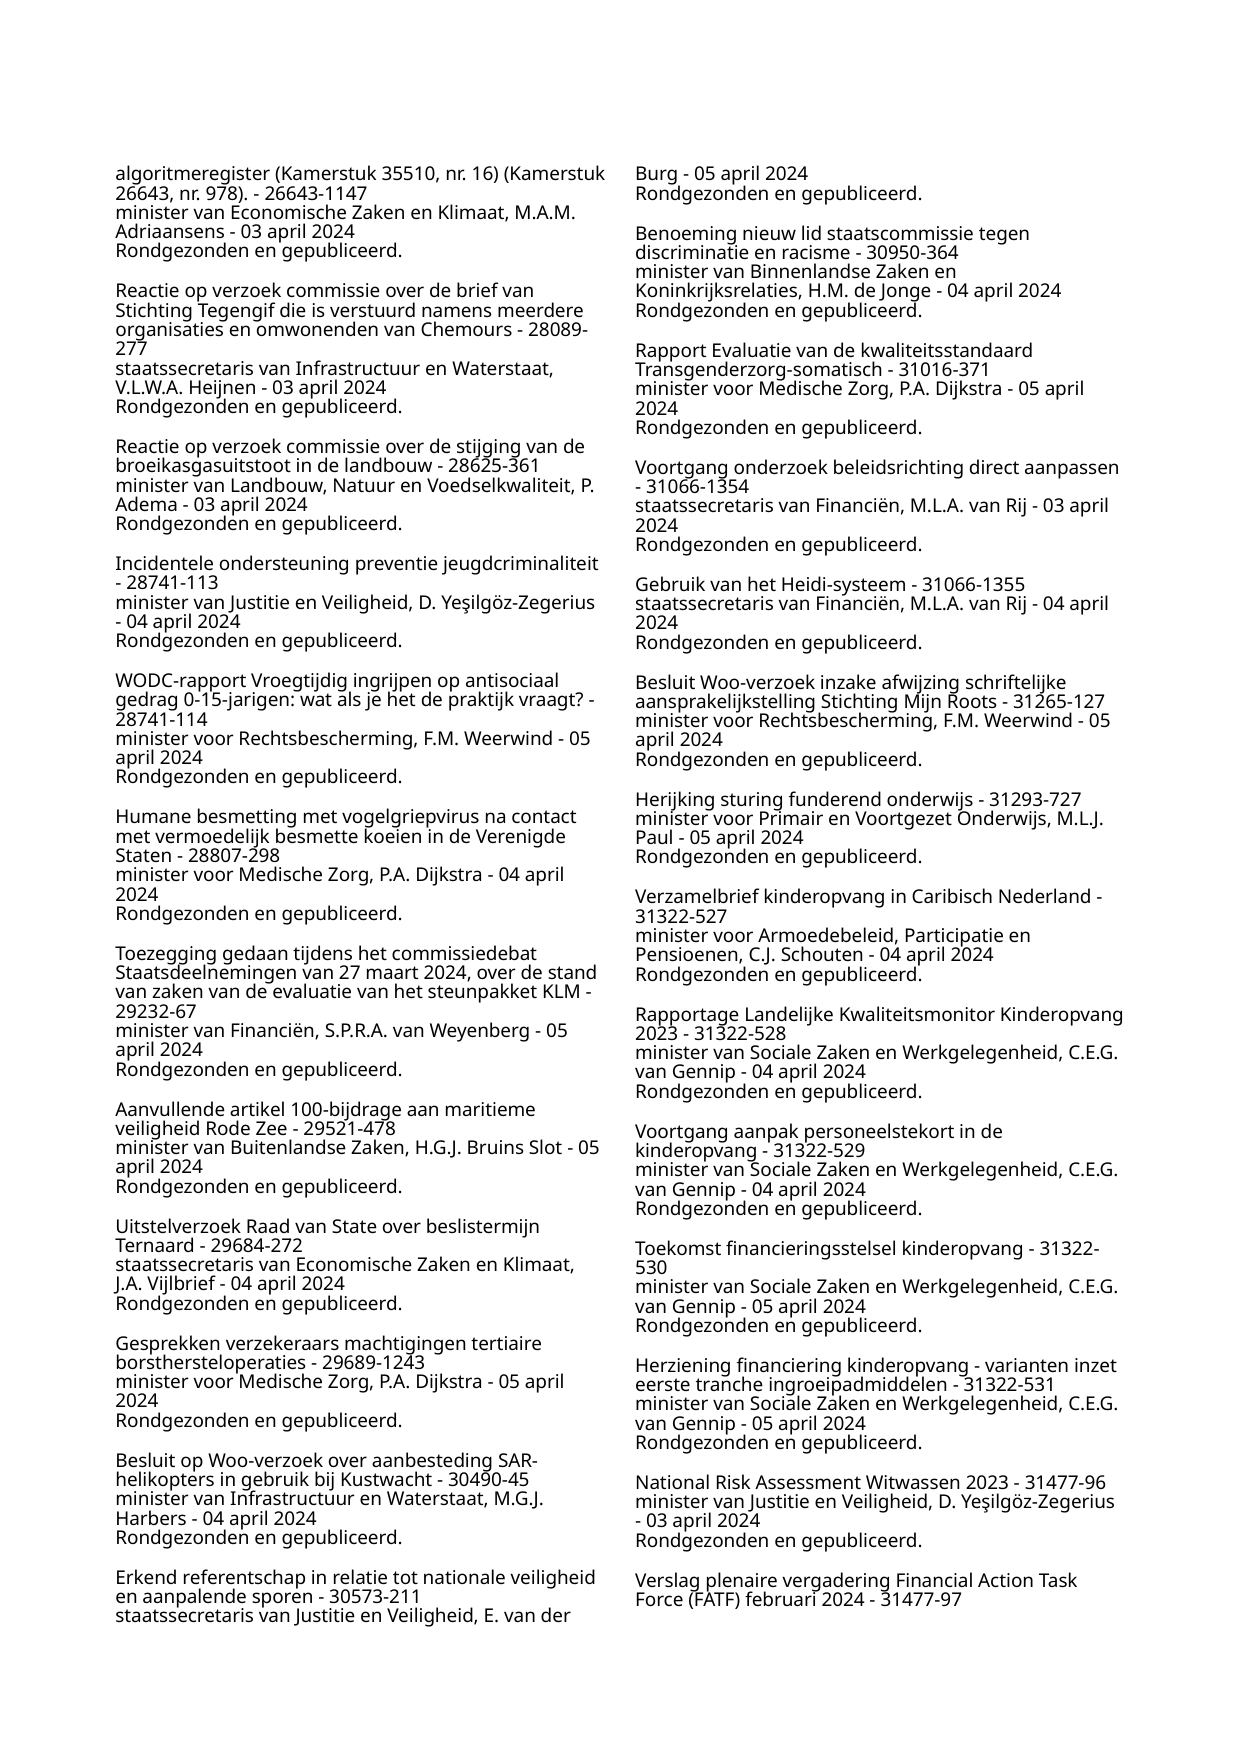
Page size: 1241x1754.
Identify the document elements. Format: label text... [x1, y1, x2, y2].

text WODC-rapport Vroegtijdig ingrijpen op antisociaal gedrag 0-15-jarigen: wat als je het de praktijk vraagt? - 28741-114 [115, 672, 605, 730]
text minister voor Armoedebeleid, Participatie en Pensioenen, C.J. Schouten - 04 april 2024 [635, 927, 1125, 966]
text Humane besmetting met vogelgriepvirus na contact met vermoedelijk besmette koeien in de Verenigde Staten - 28807-298 [115, 808, 605, 866]
text Rapportage Landelijke Kwaliteitsmonitor Kinderopvang 2023 - 31322-528 [635, 1006, 1125, 1044]
text Rondgezonden en gepubliceerd. [635, 1083, 1125, 1102]
text Voortgang onderzoek beleidsrichting direct aanpassen - 31066-1354 [635, 459, 1125, 497]
text Rondgezonden en gepubliceerd. [635, 184, 1125, 204]
text minister voor Medische Zorg, P.A. Dijkstra - 05 april 2024 [635, 380, 1125, 419]
text Erkend referentschap in relatie tot nationale veiligheid en aanpalende sporen - 30573-211 [115, 1569, 605, 1607]
text Rondgezonden en gepubliceerd. [115, 1529, 605, 1548]
text Rondgezonden en gepubliceerd. [115, 242, 605, 262]
text Verzamelbrief kinderopvang in Caribisch Nederland - 31322-527 [635, 888, 1125, 927]
text Toekomst financieringsstelsel kinderopvang - 31322-530 [635, 1240, 1125, 1278]
text minister van Binnenlandse Zaken en Koninkrijksrelaties, H.M. de Jonge - 04 april 2024 [635, 263, 1125, 302]
text Rondgezonden en gepubliceerd. [635, 302, 1125, 321]
text Rondgezonden en gepubliceerd. [635, 419, 1125, 438]
text National Risk Assessment Witwassen 2023 - 31477-96 [635, 1474, 1125, 1493]
text Rondgezonden en gepubliceerd. [115, 905, 605, 924]
text minister voor Rechtsbescherming, F.M. Weerwind - 05 april 2024 [115, 730, 605, 768]
text Rondgezonden en gepubliceerd. [115, 1295, 605, 1314]
text minister van Buitenlandse Zaken, H.G.J. Bruins Slot - 05 april 2024 [115, 1139, 605, 1178]
text Voortgang aanpak personeelstekort in de kinderopvang - 31322-529 [635, 1123, 1125, 1161]
text staatssecretaris van Infrastructuur en Waterstaat, V.L.W.A. Heijnen - 03 april 2024 [115, 359, 605, 398]
text Gebruik van het Heidi-systeem - 31066-1355 [635, 576, 1125, 595]
text Herijking sturing funderend onderwijs - 31293-727 [635, 791, 1125, 810]
text Rapport Evaluatie van de kwaliteitsstandaard Transgenderzorg-somatisch - 31016-371 [635, 342, 1125, 380]
text Rondgezonden en gepubliceerd. [115, 1178, 605, 1197]
text algoritmeregister (Kamerstuk 35510, nr. 16) (Kamerstuk 26643, nr. 978). - 26643-1147 [115, 165, 605, 204]
text minister van Financiën, S.P.R.A. van Weyenberg - 05 april 2024 [115, 1022, 605, 1061]
text staatssecretaris van Economische Zaken en Klimaat, J.A. Vijlbrief - 04 april 2024 [115, 1256, 605, 1295]
text minister van Economische Zaken en Klimaat, M.A.M. Adriaansens - 03 april 2024 [115, 204, 605, 242]
text minister van Landbouw, Natuur en Voedselkwaliteit, P. Adema - 03 april 2024 [115, 477, 605, 515]
text Rondgezonden en gepubliceerd. [115, 768, 605, 788]
text Rondgezonden en gepubliceerd. [635, 1317, 1125, 1336]
text Rondgezonden en gepubliceerd. [115, 398, 605, 417]
text Herziening financiering kinderopvang - varianten inzet eerste tranche ingroeipadmiddelen - 31322-531 [635, 1357, 1125, 1395]
text minister van Sociale Zaken en Werkgelegenheid, C.E.G. van Gennip - 05 april 2024 [635, 1395, 1125, 1434]
text Aanvullende artikel 100-bijdrage aan maritieme veiligheid Rode Zee - 29521-478 [115, 1101, 605, 1139]
text Rondgezonden en gepubliceerd. [635, 848, 1125, 868]
text minister voor Rechtsbescherming, F.M. Weerwind - 05 april 2024 [635, 712, 1125, 751]
text staatssecretaris van Financiën, M.L.A. van Rij - 03 april 2024 [635, 497, 1125, 536]
text minister van Infrastructuur en Waterstaat, M.G.J. Harbers - 04 april 2024 [115, 1490, 605, 1529]
text Rondgezonden en gepubliceerd. [635, 1200, 1125, 1219]
text Reactie op verzoek commissie over de brief van Stichting Tegengif die is verstuurd namens meerdere organisaties en omwonenden van Chemours - 28089-277 [115, 282, 605, 359]
text Rondgezonden en gepubliceerd. [635, 1434, 1125, 1453]
text Uitstelverzoek Raad van State over beslistermijn Ternaard - 29684-272 [115, 1218, 605, 1256]
text Besluit op Woo-verzoek over aanbesteding SAR-helikopters in gebruik bij Kustwacht - 30490-45 [115, 1452, 605, 1490]
text minister van Sociale Zaken en Werkgelegenheid, C.E.G. van Gennip - 04 april 2024 [635, 1044, 1125, 1083]
text minister voor Medische Zorg, P.A. Dijkstra - 04 april 2024 [115, 866, 605, 905]
text minister van Justitie en Veiligheid, D. Yeşilgöz-Zegerius - 03 april 2024 [635, 1493, 1125, 1532]
text Rondgezonden en gepubliceerd. [635, 634, 1125, 653]
text Gesprekken verzekeraars machtigingen tertiaire borsthersteloperaties - 29689-1243 [115, 1335, 605, 1373]
text Burg - 05 april 2024 [635, 165, 1125, 184]
text Toezegging gedaan tijdens het commissiedebat Staatsdeelnemingen van 27 maart 2024, over de stand van zaken van de evaluatie van het steunpakket KLM - 29232-67 [115, 945, 605, 1022]
text minister van Sociale Zaken en Werkgelegenheid, C.E.G. van Gennip - 04 april 2024 [635, 1161, 1125, 1200]
text Besluit Woo-verzoek inzake afwijzing schriftelijke aansprakelijkstelling Stichting Mijn Roots - 31265-127 [635, 674, 1125, 712]
text minister voor Medische Zorg, P.A. Dijkstra - 05 april 2024 [115, 1373, 605, 1412]
text Benoeming nieuw lid staatscommissie tegen discriminatie en racisme - 30950-364 [635, 224, 1125, 263]
text staatssecretaris van Financiën, M.L.A. van Rij - 04 april 2024 [635, 595, 1125, 634]
text Rondgezonden en gepubliceerd. [635, 1532, 1125, 1551]
text Rondgezonden en gepubliceerd. [115, 632, 605, 651]
text Verslag plenaire vergadering Financial Action Task Force (FATF) februari 2024 - 31477-97 [635, 1572, 1125, 1610]
text staatssecretaris van Justitie en Veiligheid, E. van der [115, 1607, 605, 1627]
text Rondgezonden en gepubliceerd. [635, 966, 1125, 985]
text Rondgezonden en gepubliceerd. [635, 536, 1125, 555]
text Rondgezonden en gepubliceerd. [115, 1412, 605, 1431]
text Reactie op verzoek commissie over de stijging van de broeikasgasuitstoot in de landbouw - 28625-361 [115, 438, 605, 477]
text minister voor Primair en Voortgezet Onderwijs, M.L.J. Paul - 05 april 2024 [635, 810, 1125, 848]
text Rondgezonden en gepubliceerd. [635, 751, 1125, 770]
text minister van Justitie en Veiligheid, D. Yeşilgöz-Zegerius - 04 april 2024 [115, 594, 605, 632]
text minister van Sociale Zaken en Werkgelegenheid, C.E.G. van Gennip - 05 april 2024 [635, 1278, 1125, 1317]
text Rondgezonden en gepubliceerd. [115, 515, 605, 534]
text Rondgezonden en gepubliceerd. [115, 1061, 605, 1080]
text Incidentele ondersteuning preventie jeugdcriminaliteit - 28741-113 [115, 555, 605, 594]
